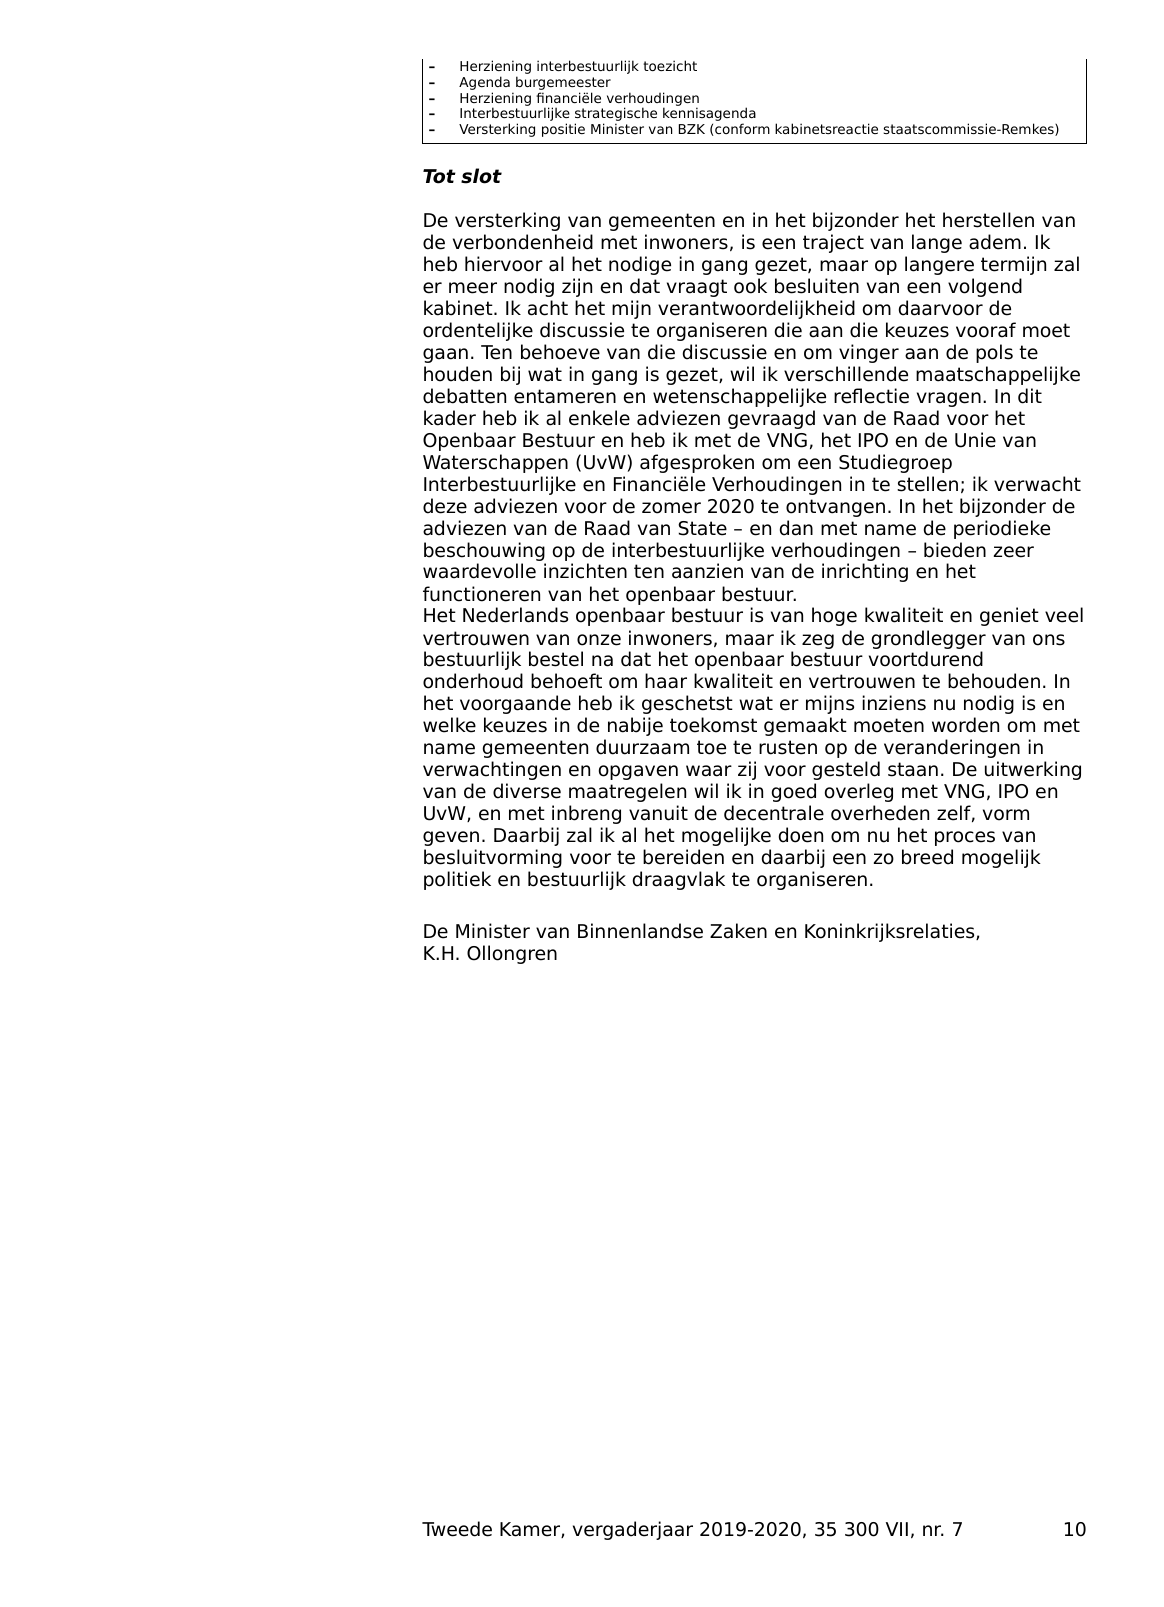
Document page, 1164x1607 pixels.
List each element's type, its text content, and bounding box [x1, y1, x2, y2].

table_cell – [423, 91, 453, 106]
table_cell – [423, 75, 453, 91]
table_cell Agenda burgemeester [453, 75, 1086, 91]
table_cell Herziening financiële verhoudingen [453, 91, 1086, 106]
text De versterking van gemeenten en in het bijzonder het herstellen van de verbondenheid met inwoners, is een traject van lange adem. Ik heb hiervoor al het nodige in gang gezet, maar op langere termijn zal er meer nodig zijn en dat vraagt ook besluiten van een volgend kabinet. Ik acht het mijn verantwoordelijkheid om daarvoor de ordentelijke discussie te organiseren die aan die keuzes vooraf moet gaan. Ten behoeve van die discussie en om vinger aan de pols te houden bij wat in gang is gezet, wil ik verschillende maatschappelijke debatten entameren en wetenschappelijke reflectie vragen. In dit kader heb ik al enkele adviezen gevraagd van de Raad voor het Openbaar Bestuur en heb ik met de VNG, het IPO en de Unie van Waterschappen (UvW) afgesproken om een Studiegroep Interbestuurlijke en Financiële Verhoudingen in te stellen; ik verwacht deze adviezen voor de zomer 2020 te ontvangen. In het bijzonder de adviezen van de Raad van State – en dan met name de periodieke beschouwing op de interbestuurlijke verhoudingen – bieden zeer waardevolle inzichten ten aanzien van de inrichting en het functioneren van het openbaar bestuur. [422, 210, 1087, 605]
text De Minister van Binnenlandse Zaken en Koninkrijksrelaties, K.H. Ollongren [422, 921, 1087, 965]
table_cell – [423, 106, 453, 122]
table_cell Versterking positie Minister van BZK (conform kabinetsreactie staatscommissie-Remkes) [453, 122, 1086, 142]
text Het Nederlands openbaar bestuur is van hoge kwaliteit en geniet veel vertrouwen van onze inwoners, maar ik zeg de grondlegger van ons bestuurlijk bestel na dat het openbaar bestuur voortdurend onderhoud behoeft om haar kwaliteit en vertrouwen te behouden. In het voorgaande heb ik geschetst wat er mijns inziens nu nodig is en welke keuzes in de nabije toekomst gemaakt moeten worden om met name gemeenten duurzaam toe te rusten op de veranderingen in verwachtingen en opgaven waar zij voor gesteld staan. De uitwerking van de diverse maatregelen wil ik in goed overleg met VNG, IPO en UvW, en met inbreng vanuit de decentrale overheden zelf, vorm geven. Daarbij zal ik al het mogelijke doen om nu het proces van besluitvorming voor te bereiden en daarbij een zo breed mogelijk politiek en bestuurlijk draagvlak te organiseren. [422, 605, 1087, 891]
table_cell – [423, 59, 453, 75]
subtitle Tot slot [422, 166, 1087, 188]
table_cell Interbestuurlijke strategische kennisagenda [453, 106, 1086, 122]
table_cell – [423, 122, 453, 142]
table_cell Herziening interbestuurlijk toezicht [453, 59, 1086, 75]
